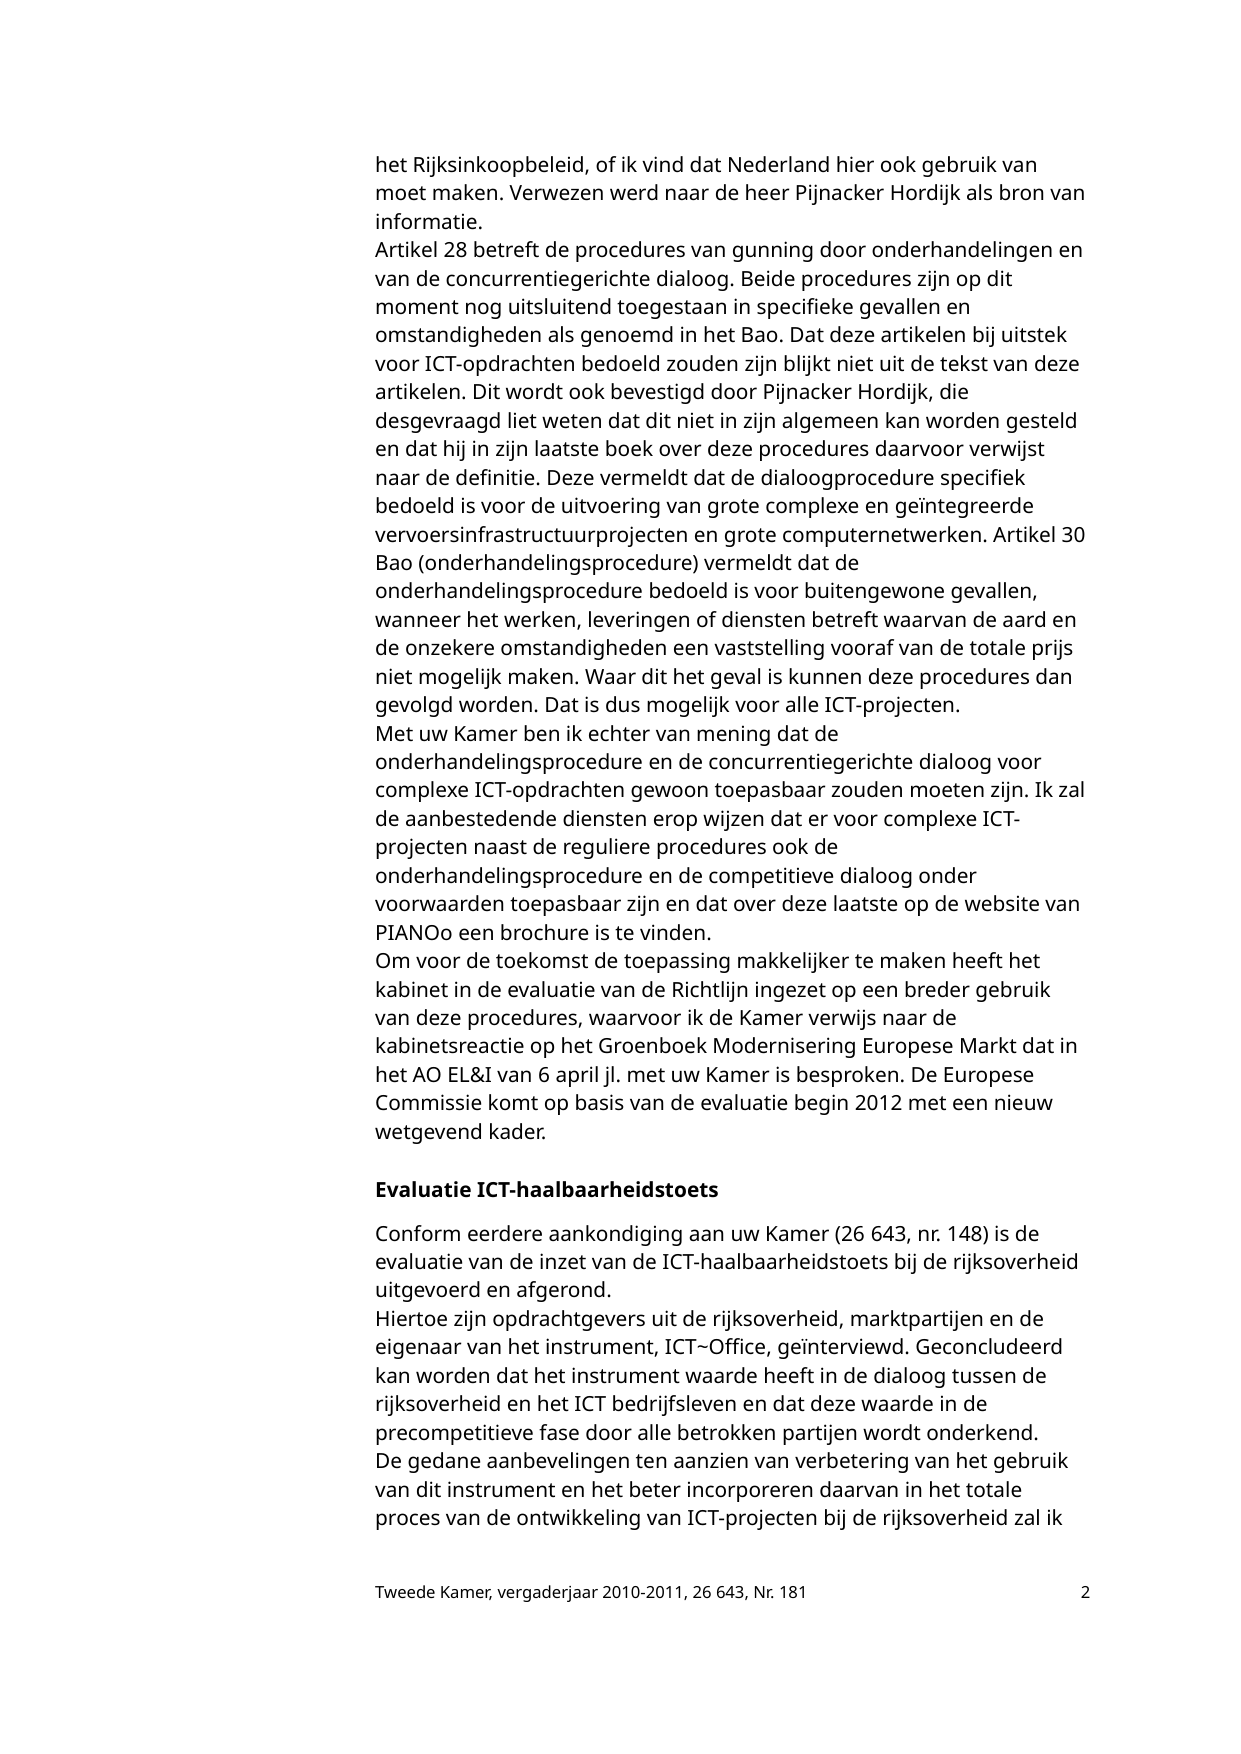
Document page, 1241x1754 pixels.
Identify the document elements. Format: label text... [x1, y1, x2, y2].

text Hiertoe zijn opdrachtgevers uit de rijksoverheid, marktpartijen en de eigenaar van het instrument, ICT~Office, geïnterviewd. Geconcludeerd kan worden dat het instrument waarde heeft in de dialoog tussen de rijksoverheid en het ICT bedrijfsleven en dat deze waarde in de precompetitieve fase door alle betrokken partijen wordt onderkend. [375, 1304, 1090, 1446]
text Om voor de toekomst de toepassing makkelijker te maken heeft het kabinet in de evaluatie van de Richtlijn ingezet op een breder gebruik van deze procedures, waarvoor ik de Kamer verwijs naar de kabinetsreactie op het Groenboek Modernisering Europese Markt dat in het AO EL&I van 6 april jl. met uw Kamer is besproken. De Europese Commissie komt op basis van de evaluatie begin 2012 met een nieuw wetgevend kader. [375, 946, 1090, 1145]
text Evaluatie ICT-haalbaarheidstoets [375, 1175, 1090, 1204]
text De gedane aanbevelingen ten aanzien van verbetering van het gebruik van dit instrument en het beter incorporeren daarvan in het totale proces van de ontwikkeling van ICT-projecten bij de rijksoverheid zal ik [375, 1446, 1090, 1532]
text Met uw Kamer ben ik echter van mening dat de onderhandelingsprocedure en de concurrentiegerichte dialoog voor complexe ICT-opdrachten gewoon toepasbaar zouden moeten zijn. Ik zal de aanbestedende diensten erop wijzen dat er voor complexe ICT-projecten naast de reguliere procedures ook de onderhandelingsprocedure en de competitieve dialoog onder voorwaarden toepasbaar zijn en dat over deze laatste op de website van PIANOo een brochure is te vinden. [375, 719, 1090, 946]
text het Rijksinkoopbeleid, of ik vind dat Nederland hier ook gebruik van moet maken. Verwezen werd naar de heer Pijnacker Hordijk als bron van informatie. [375, 150, 1090, 235]
text Conform eerdere aankondiging aan uw Kamer (26 643, nr. 148) is de evaluatie van de inzet van de ICT-haalbaarheidstoets bij de rijksoverheid uitgevoerd en afgerond. [375, 1219, 1090, 1304]
text Artikel 28 betreft de procedures van gunning door onderhandelingen en van de concurrentiegerichte dialoog. Beide procedures zijn op dit moment nog uitsluitend toegestaan in specifieke gevallen en omstandigheden als genoemd in het Bao. Dat deze artikelen bij uitstek voor ICT-opdrachten bedoeld zouden zijn blijkt niet uit de tekst van deze artikelen. Dit wordt ook bevestigd door Pijnacker Hordijk, die desgevraagd liet weten dat dit niet in zijn algemeen kan worden gesteld en dat hij in zijn laatste boek over deze procedures daarvoor verwijst naar de definitie. Deze vermeldt dat de dialoogprocedure specifiek bedoeld is voor de uitvoering van grote complexe en geïntegreerde vervoersinfrastructuurprojecten en grote computernetwerken. Artikel 30 Bao (onderhandelingsprocedure) vermeldt dat de onderhandelingsprocedure bedoeld is voor buitengewone gevallen, wanneer het werken, leveringen of diensten betreft waarvan de aard en de onzekere omstandigheden een vaststelling vooraf van de totale prijs niet mogelijk maken. Waar dit het geval is kunnen deze procedures dan gevolgd worden. Dat is dus mogelijk voor alle ICT-projecten. [375, 235, 1090, 719]
